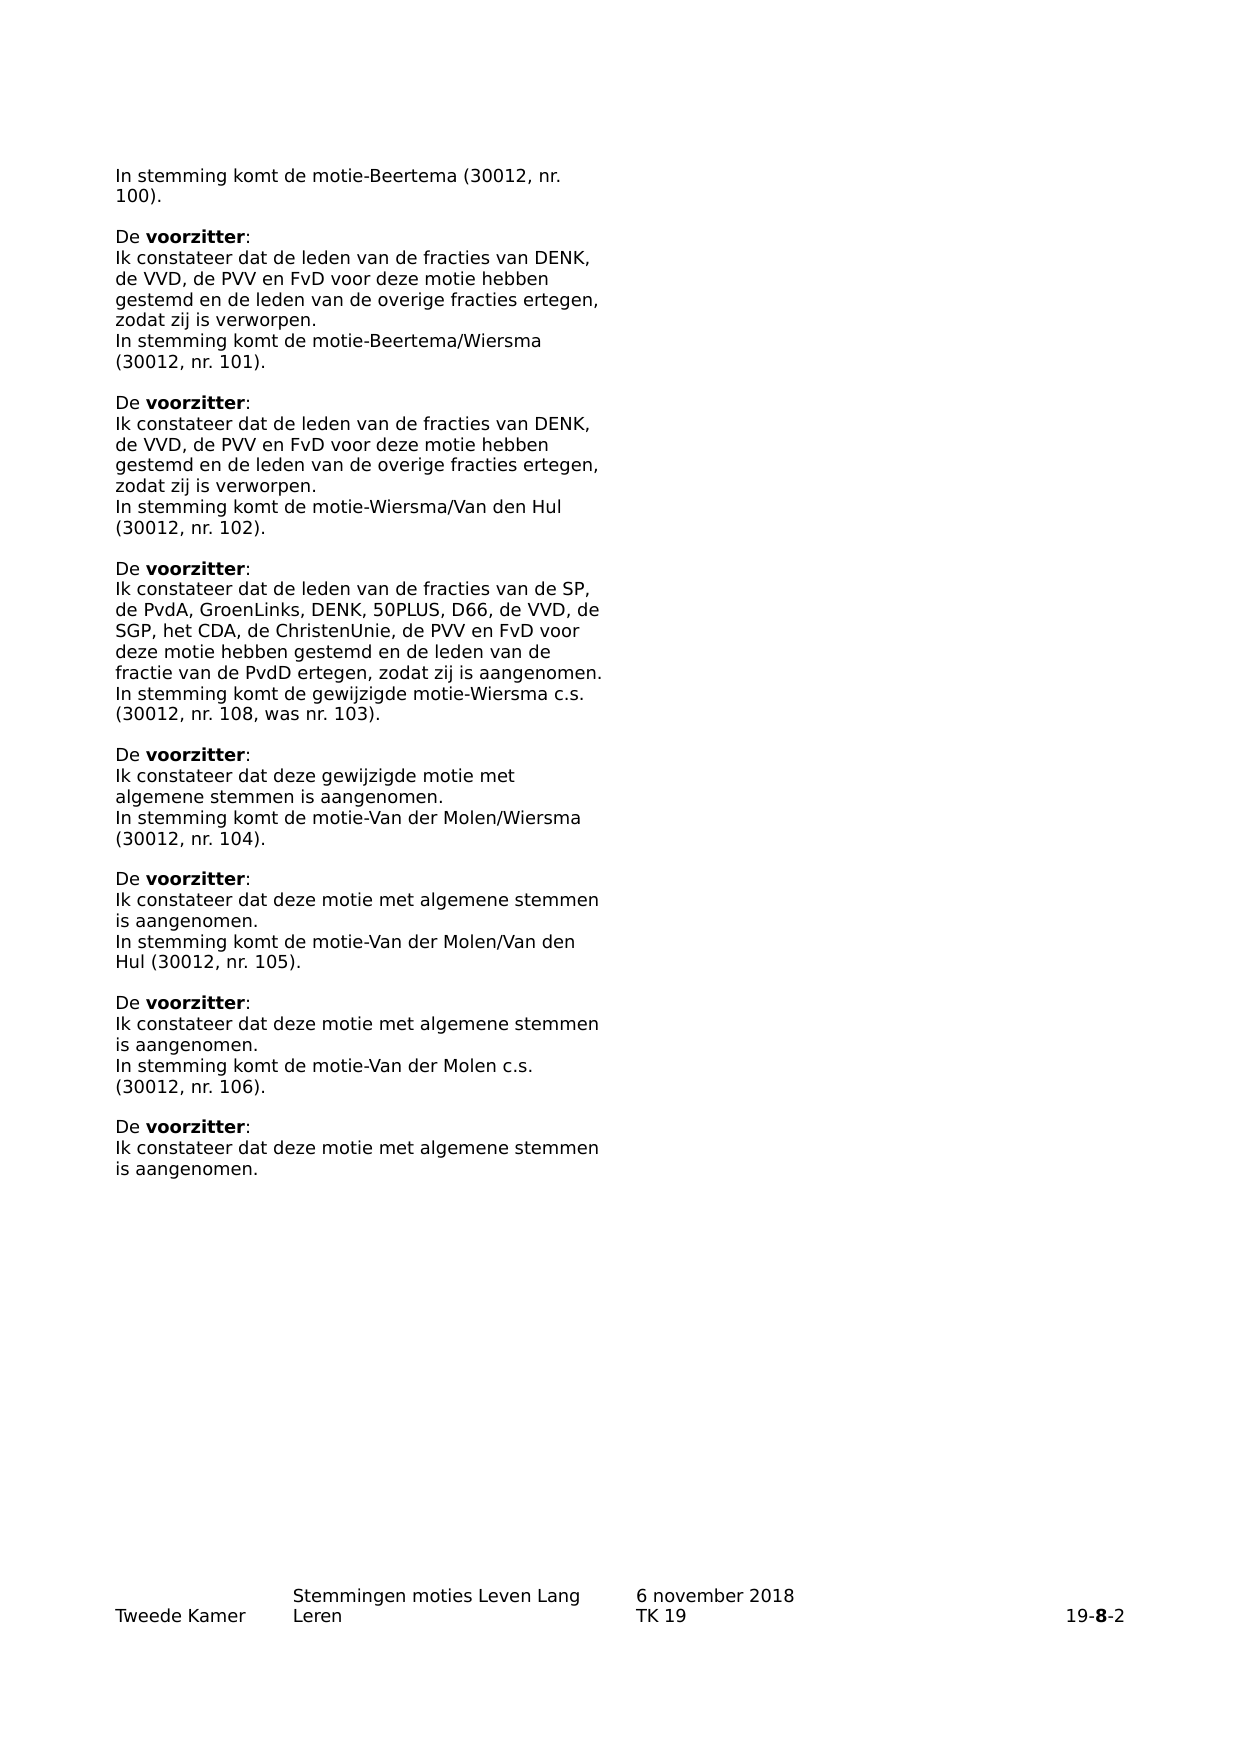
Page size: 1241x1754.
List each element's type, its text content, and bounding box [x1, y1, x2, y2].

text De voorzitter: [115, 1117, 605, 1138]
text De voorzitter: [115, 869, 605, 890]
text In stemming komt de gewijzigde motie-Wiersma c.s. (30012, nr. 108, was nr. 103). [115, 683, 605, 725]
text In stemming komt de motie-Van der Molen c.s. (30012, nr. 106). [115, 1056, 605, 1097]
text De voorzitter: [115, 227, 605, 248]
text Ik constateer dat de leden van de fracties van DENK, de VVD, de PVV en FvD voor deze motie hebben gestemd en de leden van de overige fracties ertegen, zodat zij is verworpen. [115, 413, 605, 497]
text De voorzitter: [115, 993, 605, 1014]
text Ik constateer dat deze motie met algemene stemmen is aangenomen. [115, 890, 605, 931]
text In stemming komt de motie-Beertema (30012, nr. 100). [115, 165, 605, 207]
text Ik constateer dat deze motie met algemene stemmen is aangenomen. [115, 1014, 605, 1056]
text In stemming komt de motie-Van der Molen/Wiersma (30012, nr. 104). [115, 807, 605, 849]
text Ik constateer dat de leden van de fracties van DENK, de VVD, de PVV en FvD voor deze motie hebben gestemd en de leden van de overige fracties ertegen, zodat zij is verworpen. [115, 248, 605, 331]
text De voorzitter: [115, 393, 605, 413]
text In stemming komt de motie-Van der Molen/Van den Hul (30012, nr. 105). [115, 931, 605, 973]
text De voorzitter: [115, 745, 605, 766]
text Ik constateer dat de leden van de fracties van de SP, de PvdA, GroenLinks, DENK, 50PLUS, D66, de VVD, de SGP, het CDA, de ChristenUnie, de PVV en FvD voor deze motie hebben gestemd en de leden van de fractie van de PvdD ertegen, zodat zij is aangenomen. [115, 579, 605, 683]
text In stemming komt de motie-Beertema/Wiersma (30012, nr. 101). [115, 331, 605, 373]
text Ik constateer dat deze gewijzigde motie met algemene stemmen is aangenomen. [115, 766, 605, 807]
text In stemming komt de motie-Wiersma/Van den Hul (30012, nr. 102). [115, 497, 605, 538]
text Ik constateer dat deze motie met algemene stemmen is aangenomen. [115, 1138, 605, 1179]
text De voorzitter: [115, 558, 605, 579]
